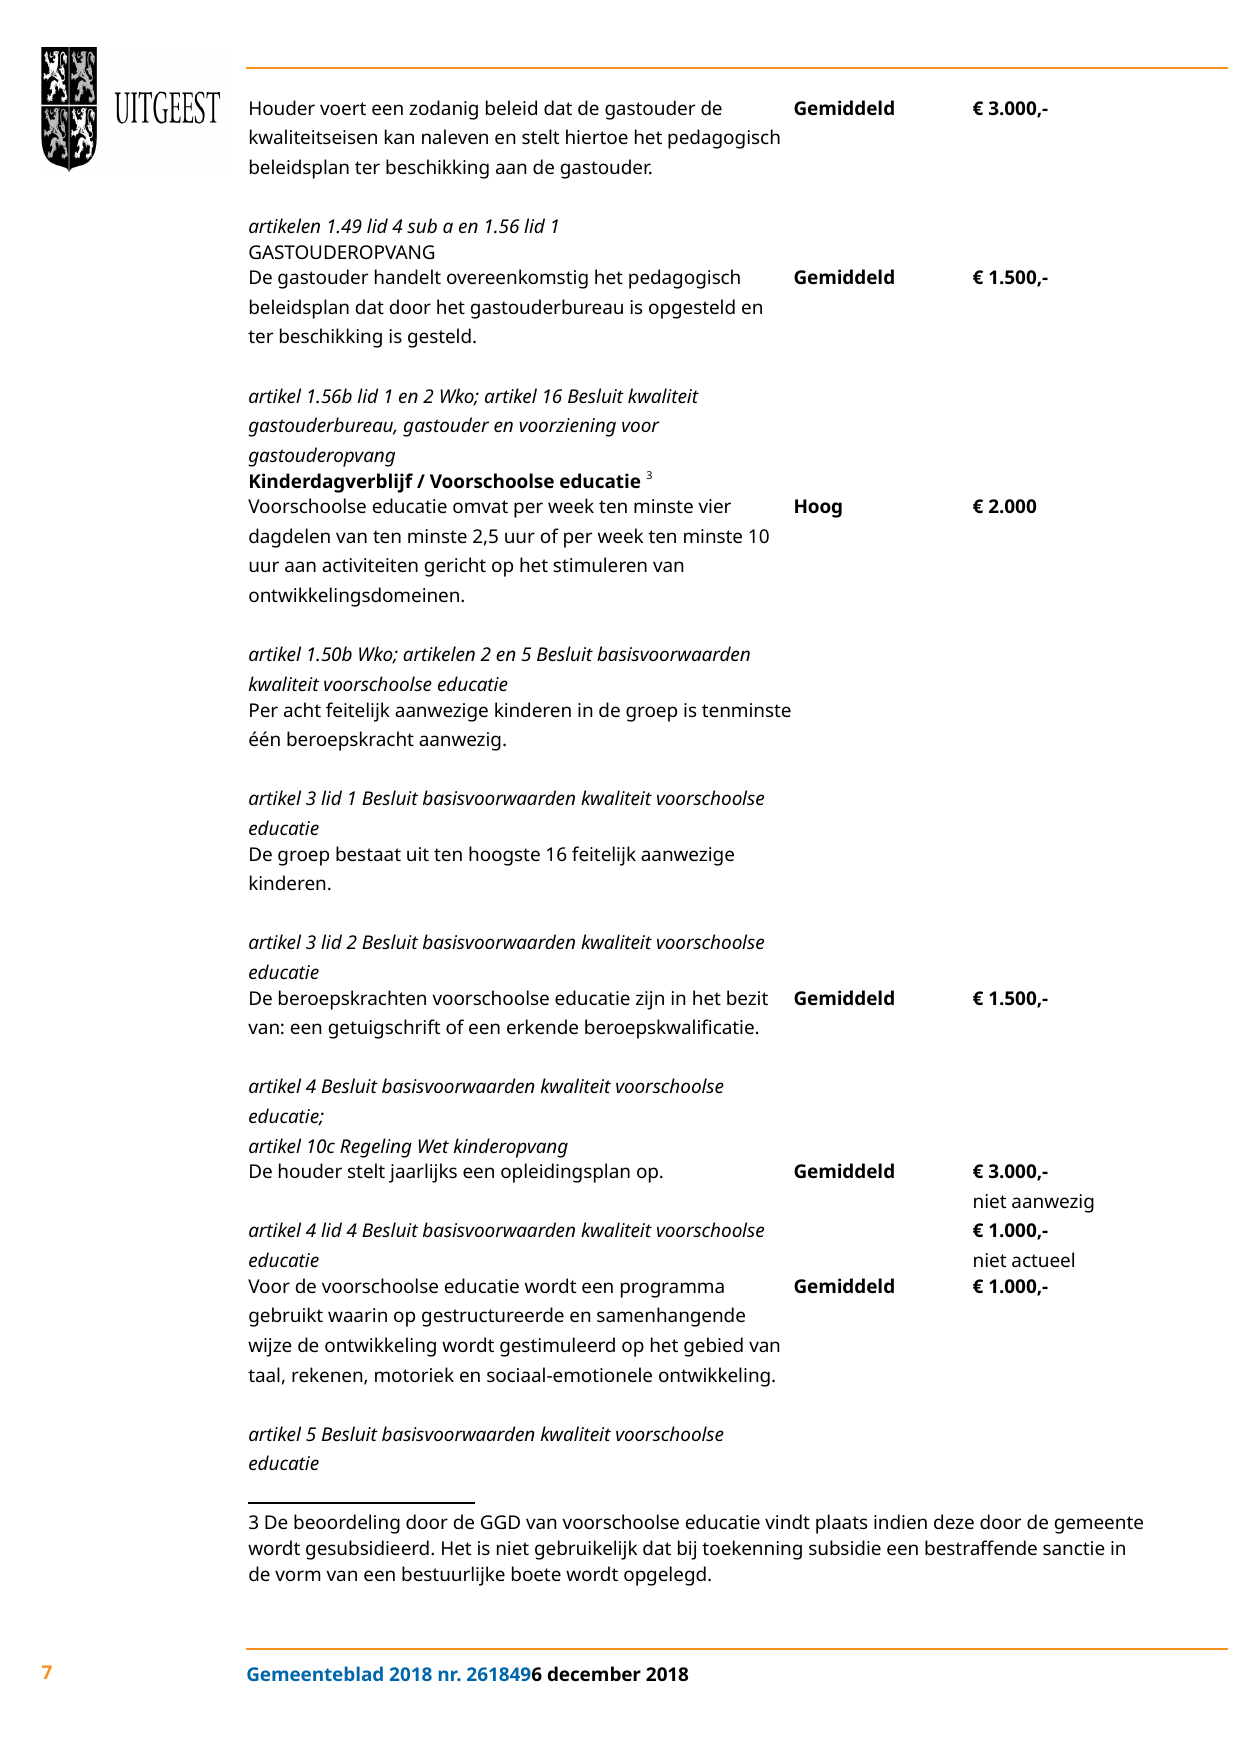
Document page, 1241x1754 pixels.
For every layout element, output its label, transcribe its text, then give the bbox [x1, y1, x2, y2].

table_cell € 3.000,- [973, 95, 1152, 239]
table_cell € 3.000,- niet aanwezig € 1.000,- niet actueel [973, 1159, 1152, 1273]
table_cell De gastouder handelt overeenkomstig het pedagogisch beleidsplan dat door het gastouderbureau is opgesteld en ter beschikking is gesteld. artikel 1.56b lid 1 en 2 Wko; artikel 16 Besluit kwaliteit gastouderbureau, gastouder en voorziening voor gastouderopvang [248, 265, 793, 468]
table_cell Gemiddeld [793, 1273, 972, 1476]
table_cell € 1.500,- [973, 265, 1152, 468]
table_cell De groep bestaat uit ten hoogste 16 feitelijk aanwezige kinderen. artikel 3 lid 2 Besluit basisvoorwaarden kwaliteit voorschoolse educatie [248, 841, 793, 985]
table_cell € 1.500,- [973, 985, 1152, 1158]
table_cell € 2.000 [973, 494, 1152, 697]
table_cell Voorschoolse educatie omvat per week ten minste vier dagdelen van ten minste 2,5 uur of per week ten minste 10 uur aan activiteiten gericht op het stimuleren van ontwikkelingsdomeinen. artikel 1.50b Wko; artikelen 2 en 5 Besluit basisvoorwaarden kwaliteit voorschoolse educatie [248, 494, 793, 697]
picture [41, 47, 231, 172]
table_cell Gemiddeld [793, 265, 972, 468]
table_cell De beroepskrachten voorschoolse educatie zijn in het bezit van: een getuigschrift of een erkende beroepskwalificatie. artikel 4 Besluit basisvoorwaarden kwaliteit voorschoolse educatie; artikel 10c Regeling Wet kinderopvang [248, 985, 793, 1158]
table_cell € 1.000,- [973, 1273, 1152, 1476]
table_cell Hoog [793, 494, 972, 697]
table_cell Voor de voorschoolse educatie wordt een programma gebruikt waarin op gestructureerde en samenhangende wijze de ontwikkeling wordt gestimuleerd op het gebied van taal, rekenen, motoriek en sociaal-emotionele ontwikkeling. artikel 5 Besluit basisvoorwaarden kwaliteit voorschoolse educatie [248, 1273, 793, 1476]
table_cell Kinderdagverblijf / Voorschoolse educatie [248, 468, 1152, 493]
table_cell [973, 697, 1152, 841]
table_cell Houder voert een zodanig beleid dat de gastouder de kwaliteitseisen kan naleven en stelt hiertoe het pedagogisch beleidsplan ter beschikking aan de gastouder. artikelen 1.49 lid 4 sub a en 1.56 lid 1 [248, 95, 793, 239]
table_cell GASTOUDEROPVANG [248, 239, 1152, 264]
table_cell De houder stelt jaarlijks een opleidingsplan op. artikel 4 lid 4 Besluit basisvoorwaarden kwaliteit voorschoolse educatie [248, 1159, 793, 1273]
table_cell [793, 841, 972, 985]
table_cell Gemiddeld [793, 985, 972, 1158]
table_cell [973, 841, 1152, 985]
table_cell Per acht feitelijk aanwezige kinderen in de groep is tenminste één beroepskracht aanwezig. artikel 3 lid 1 Besluit basisvoorwaarden kwaliteit voorschoolse educatie [248, 697, 793, 841]
table_cell Gemiddeld [793, 1159, 972, 1273]
table_cell [793, 697, 972, 841]
table_cell Gemiddeld [793, 95, 972, 239]
